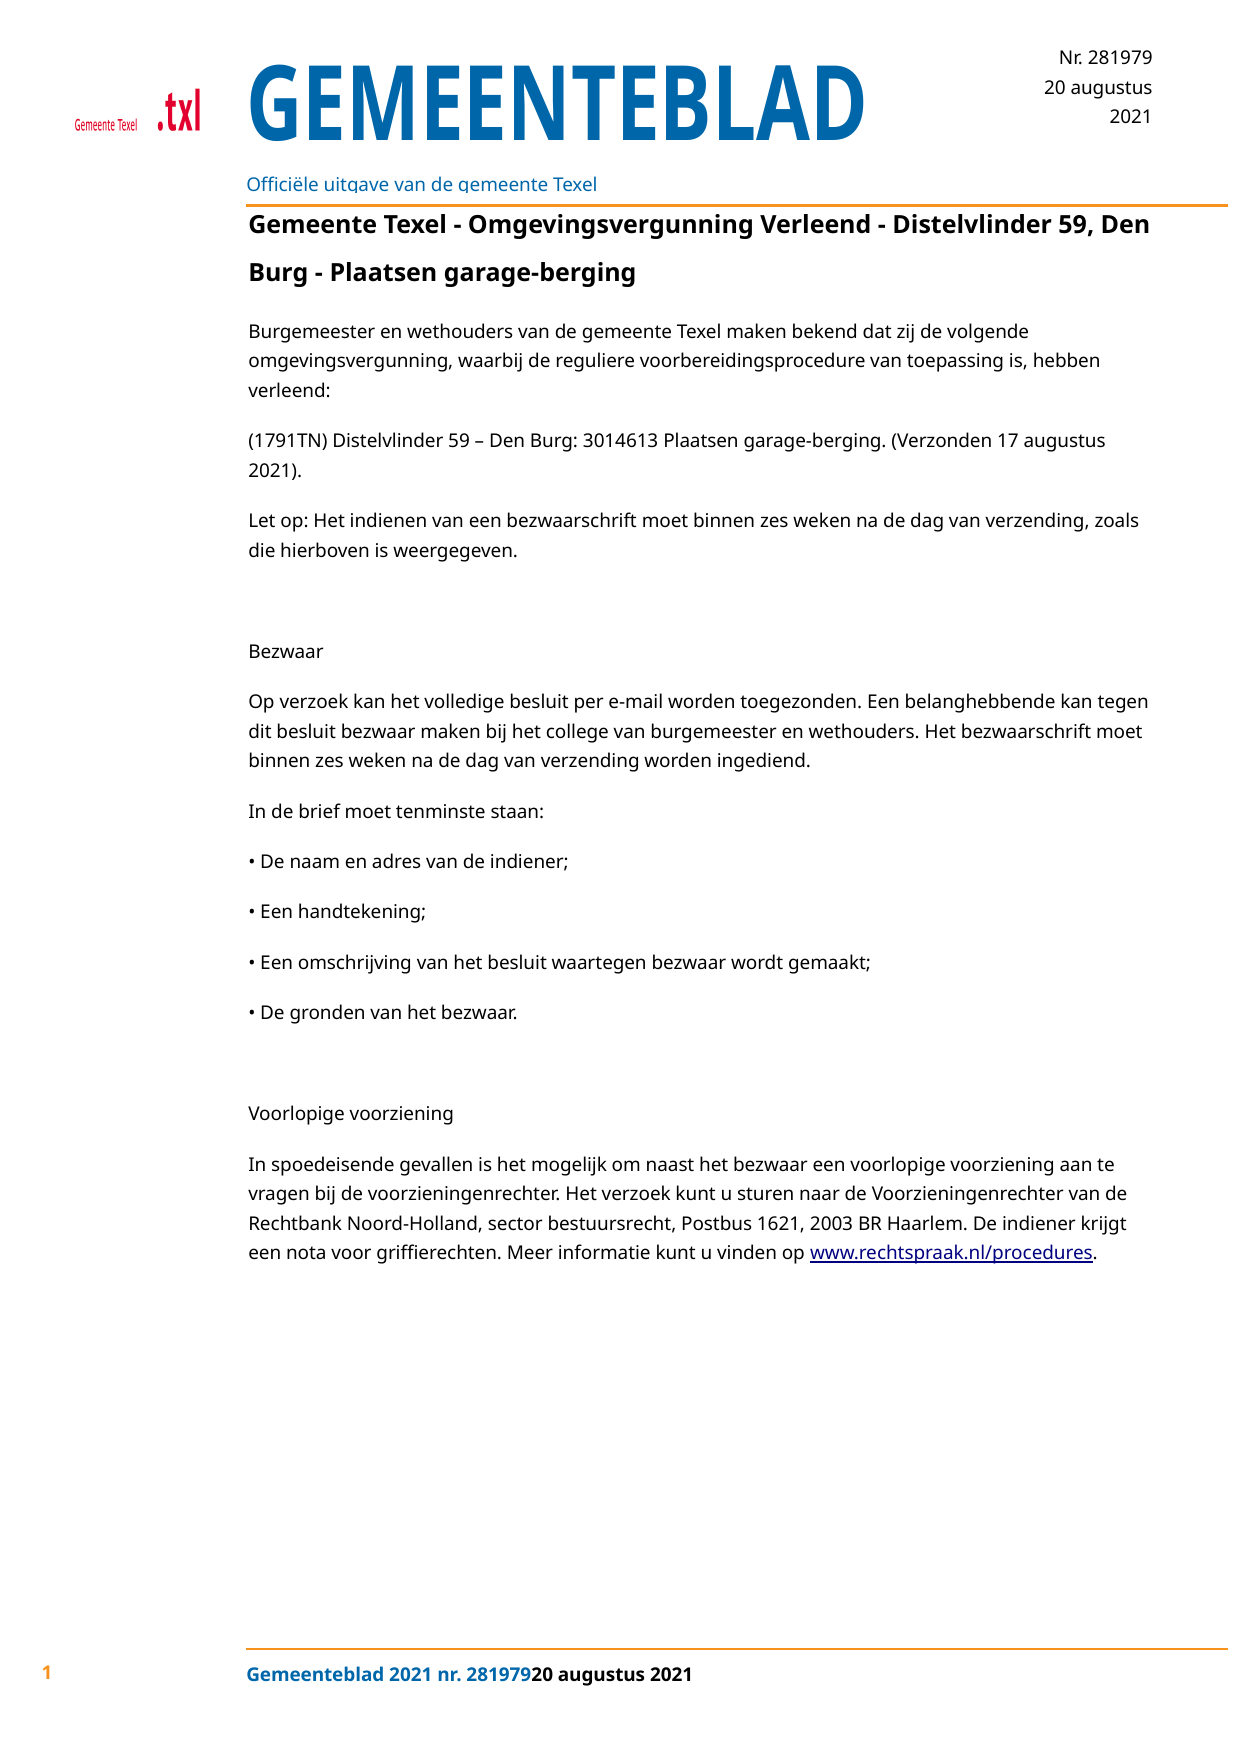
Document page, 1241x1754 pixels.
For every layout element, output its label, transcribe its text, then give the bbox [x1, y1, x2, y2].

text Bezwaar [248, 638, 1152, 664]
text • Een omschrijving van het besluit waartegen bezwaar wordt gemaakt; [248, 949, 1152, 975]
text Gemeente Texel - Omgevingsvergunning Verleend - Distelvlinder 59, Den Burg - Plaatsen garage-berging [248, 207, 1152, 288]
text In de brief moet tenminste staan: [248, 798, 1152, 824]
text (1791TN) Distelvlinder 59 – Den Burg: 3014613 Plaatsen garage-berging. (Verzonden 17 augustus 2021). [248, 427, 1152, 483]
text Voorlopige voorziening [248, 1100, 1152, 1126]
text • De gronden van het bezwaar. [248, 999, 1152, 1025]
text Let op: Het indienen van een bezwaarschrift moet binnen zes weken na de dag van verzending, zoals die hierboven is weergegeven. [248, 507, 1152, 563]
text Burgemeester en wethouders van de gemeente Texel maken bekend dat zij de volgende omgevingsvergunning, waarbij de reguliere voorbereidingsprocedure van toepassing is, hebben verleend: [248, 318, 1152, 403]
text Op verzoek kan het volledige besluit per e-mail worden toegezonden. Een belanghebbende kan tegen dit besluit bezwaar maken bij het college van burgemeester en wethouders. Het bezwaarschrift moet binnen zes weken na de dag van verzending worden ingediend. [248, 688, 1152, 773]
text In spoedeisende gevallen is het mogelijk om naast het bezwaar een voorlopige voorziening aan te vragen bij de voorzieningenrechter. Het verzoek kunt u sturen naar de Voorzieningenrechter van de Rechtbank Noord-Holland, sector bestuursrecht, Postbus 1621, 2003 BR Haarlem. De indiener krijgt een nota voor griffierechten. Meer informatie kunt u vinden op www.rechtspraak.nl/procedures. [248, 1151, 1152, 1265]
text • De naam en adres van de indiener; [248, 848, 1152, 874]
text • Een handtekening; [248, 899, 1152, 924]
picture [41, 47, 231, 172]
